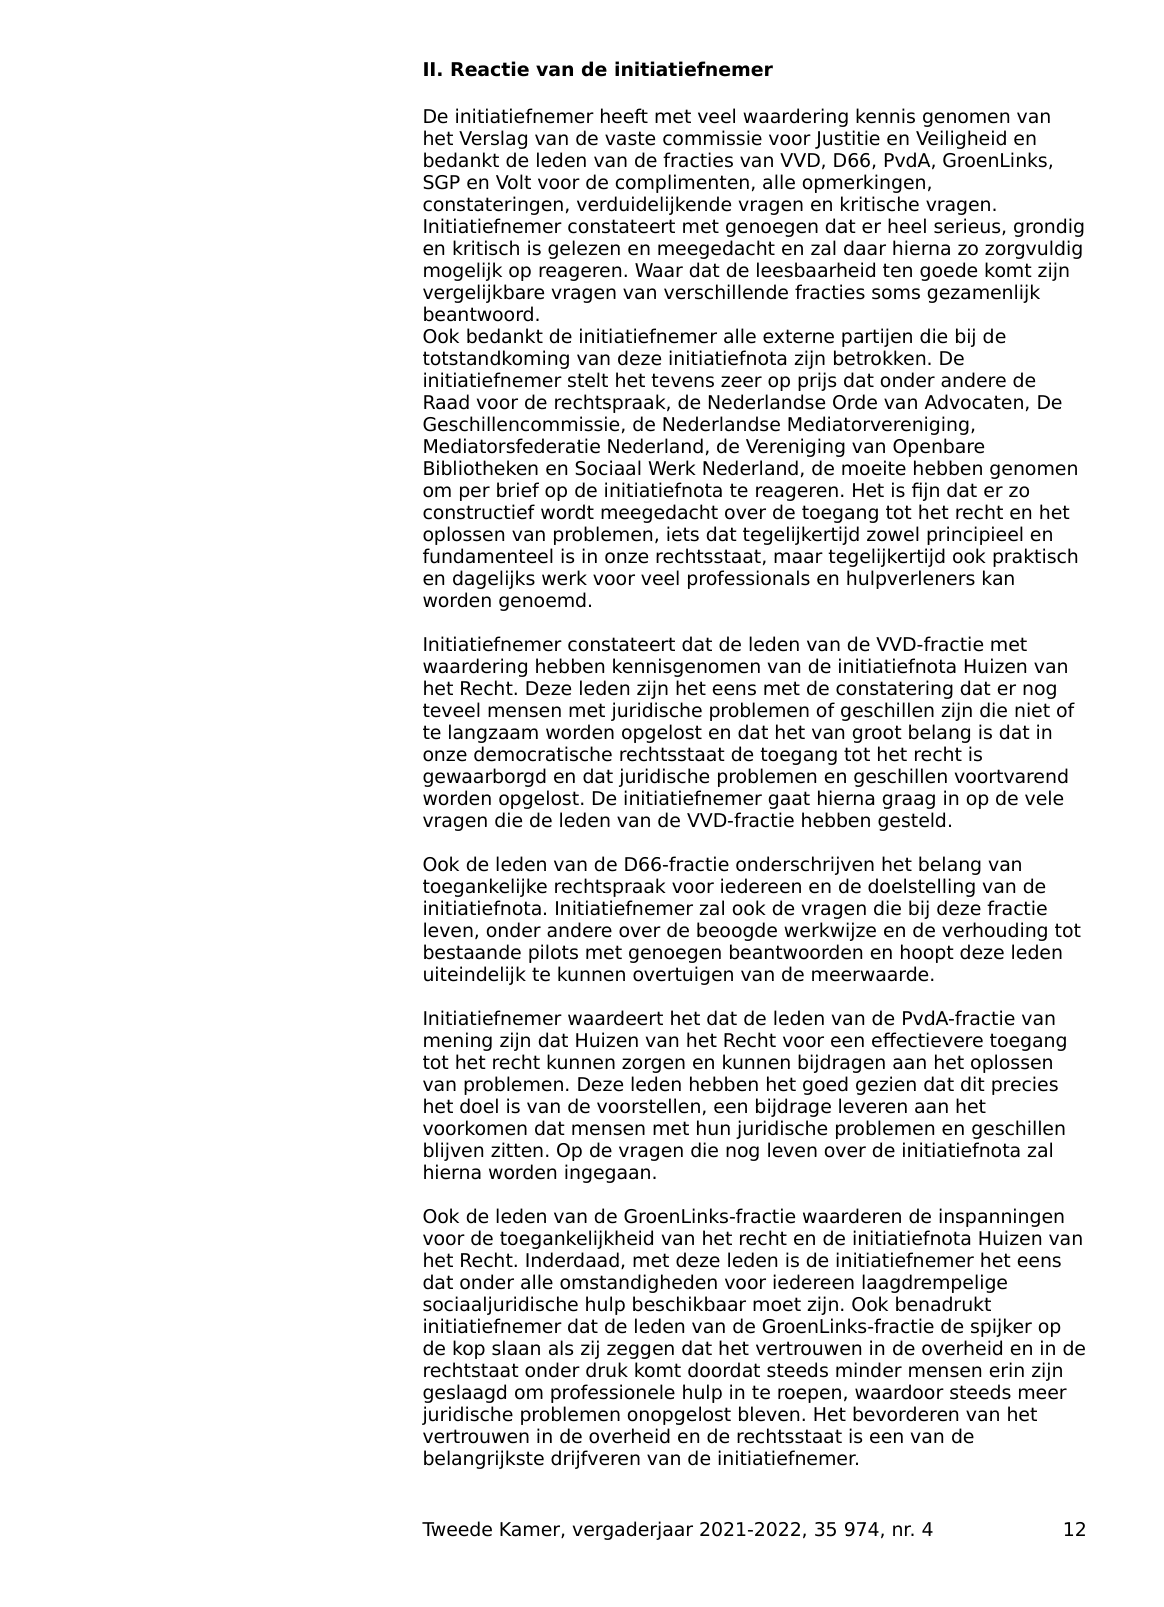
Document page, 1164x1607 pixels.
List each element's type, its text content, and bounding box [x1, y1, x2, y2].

text Ook bedankt de initiatiefnemer alle externe partijen die bij de totstandkoming van deze initiatiefnota zijn betrokken. De initiatiefnemer stelt het tevens zeer op prijs dat onder andere de Raad voor de rechtspraak, de Nederlandse Orde van Advocaten, De Geschillencommissie, de Nederlandse Mediatorvereniging, Mediatorsfederatie Nederland, de Vereniging van Openbare Bibliotheken en Sociaal Werk Nederland, de moeite hebben genomen om per brief op de initiatiefnota te reageren. Het is fijn dat er zo constructief wordt meegedacht over de toegang tot het recht en het oplossen van problemen, iets dat tegelijkertijd zowel principieel en fundamenteel is in onze rechtsstaat, maar tegelijkertijd ook praktisch en dagelijks werk voor veel professionals en hulpverleners kan worden genoemd. [422, 326, 1087, 612]
text De initiatiefnemer heeft met veel waardering kennis genomen van het Verslag van de vaste commissie voor Justitie en Veiligheid en bedankt de leden van de fracties van VVD, D66, PvdA, GroenLinks, SGP en Volt voor de complimenten, alle opmerkingen, constateringen, verduidelijkende vragen en kritische vragen. Initiatiefnemer constateert met genoegen dat er heel serieus, grondig en kritisch is gelezen en meegedacht en zal daar hierna zo zorgvuldig mogelijk op reageren. Waar dat de leesbaarheid ten goede komt zijn vergelijkbare vragen van verschillende fracties soms gezamenlijk beantwoord. [422, 106, 1087, 326]
text Ook de leden van de D66-fractie onderschrijven het belang van toegankelijke rechtspraak voor iedereen en de doelstelling van de initiatiefnota. Initiatiefnemer zal ook de vragen die bij deze fractie leven, onder andere over de beoogde werkwijze en de verhouding tot bestaande pilots met genoegen beantwoorden en hoopt deze leden uiteindelijk te kunnen overtuigen van de meerwaarde. [422, 854, 1087, 986]
text Ook de leden van de GroenLinks-fractie waarderen de inspanningen voor de toegankelijkheid van het recht en de initiatiefnota Huizen van het Recht. Inderdaad, met deze leden is de initiatiefnemer het eens dat onder alle omstandigheden voor iedereen laagdrempelige sociaaljuridische hulp beschikbaar moet zijn. Ook benadrukt initiatiefnemer dat de leden van de GroenLinks-fractie de spijker op de kop slaan als zij zeggen dat het vertrouwen in de overheid en in de rechtstaat onder druk komt doordat steeds minder mensen erin zijn geslaagd om professionele hulp in te roepen, waardoor steeds meer juridische problemen onopgelost bleven. Het bevorderen van het vertrouwen in de overheid en de rechtsstaat is een van de belangrijkste drijfveren van de initiatiefnemer. [422, 1206, 1087, 1469]
text Initiatiefnemer waardeert het dat de leden van de PvdA-fractie van mening zijn dat Huizen van het Recht voor een effectievere toegang tot het recht kunnen zorgen en kunnen bijdragen aan het oplossen van problemen. Deze leden hebben het goed gezien dat dit precies het doel is van de voorstellen, een bijdrage leveren aan het voorkomen dat mensen met hun juridische problemen en geschillen blijven zitten. Op de vragen die nog leven over de initiatiefnota zal hierna worden ingegaan. [422, 1008, 1087, 1184]
subtitle II. Reactie van de initiatiefnemer [422, 59, 1087, 81]
text Initiatiefnemer constateert dat de leden van de VVD-fractie met waardering hebben kennisgenomen van de initiatiefnota Huizen van het Recht. Deze leden zijn het eens met de constatering dat er nog teveel mensen met juridische problemen of geschillen zijn die niet of te langzaam worden opgelost en dat het van groot belang is dat in onze democratische rechtsstaat de toegang tot het recht is gewaarborgd en dat juridische problemen en geschillen voortvarend worden opgelost. De initiatiefnemer gaat hierna graag in op de vele vragen die de leden van de VVD-fractie hebben gesteld. [422, 634, 1087, 832]
